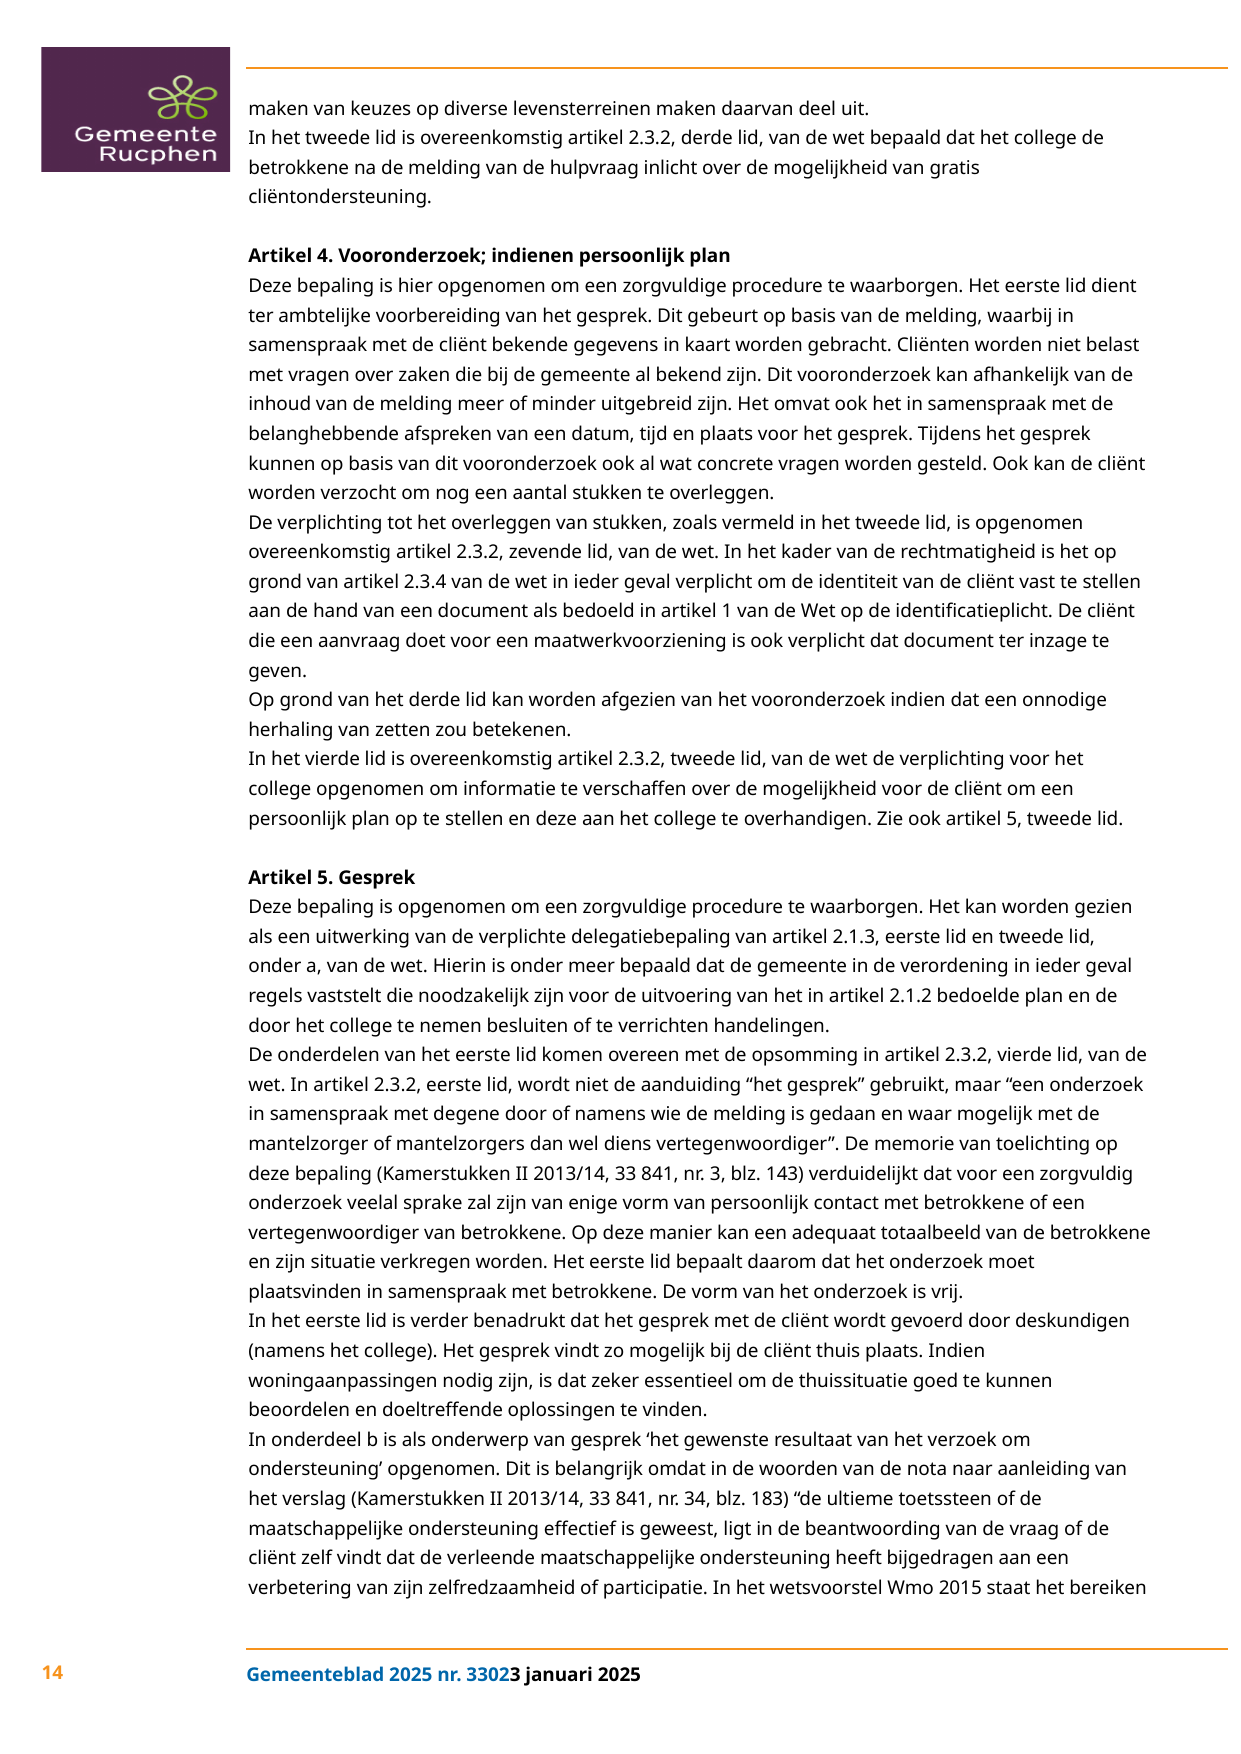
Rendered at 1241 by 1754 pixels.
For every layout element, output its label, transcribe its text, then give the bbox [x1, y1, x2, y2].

text Deze bepaling is opgenomen om een zorgvuldige procedure te waarborgen. Het kan worden gezien als een uitwerking van de verplichte delegatiebepaling van artikel 2.1.3, eerste lid en tweede lid, onder a, van de wet. Hierin is onder meer bepaald dat de gemeente in de verordening in ieder geval regels vaststelt die noodzakelijk zijn voor de uitvoering van het in artikel 2.1.2 bedoelde plan en de door het college te nemen besluiten of te verrichten handelingen. [248, 893, 1152, 1038]
text De onderdelen van het eerste lid komen overeen met de opsomming in artikel 2.3.2, vierde lid, van de wet. In artikel 2.3.2, eerste lid, wordt niet de aanduiding “het gesprek” gebruikt, maar “een onderzoek in samenspraak met degene door of namens wie de melding is gedaan en waar mogelijk met de mantelzorger of mantelzorgers dan wel diens vertegenwoordiger”. De memorie van toelichting op deze bepaling (Kamerstukken II 2013/14, 33 841, nr. 3, blz. 143) verduidelijkt dat voor een zorgvuldig onderzoek veelal sprake zal zijn van enige vorm van persoonlijk contact met betrokkene of een vertegenwoordiger van betrokkene. Op deze manier kan een adequaat totaalbeeld van de betrokkene en zijn situatie verkregen worden. Het eerste lid bepaalt daarom dat het onderzoek moet plaatsvinden in samenspraak met betrokkene. De vorm van het onderzoek is vrij. [248, 1041, 1152, 1304]
text Artikel 5. Gesprek [248, 864, 1152, 890]
text In het eerste lid is verder benadrukt dat het gesprek met de cliënt wordt gevoerd door deskundigen (namens het college). Het gesprek vindt zo mogelijk bij de cliënt thuis plaats. Indien woningaanpassingen nodig zijn, is dat zeker essentieel om de thuissituatie goed te kunnen beoordelen en doeltreffende oplossingen te vinden. [248, 1308, 1152, 1422]
text De verplichting tot het overleggen van stukken, zoals vermeld in het tweede lid, is opgenomen overeenkomstig artikel 2.3.2, zevende lid, van de wet. In het kader van de rechtmatigheid is het op grond van artikel 2.3.4 van de wet in ieder geval verplicht om de identiteit van de cliënt vast te stellen aan de hand van een document als bedoeld in artikel 1 van de Wet op de identificatieplicht. De cliënt die een aanvraag doet voor een maatwerkvoorziening is ook verplicht dat document ter inzage te geven. [248, 509, 1152, 683]
text maken van keuzes op diverse levensterreinen maken daarvan deel uit. [248, 95, 1152, 121]
text Deze bepaling is hier opgenomen om een zorgvuldige procedure te waarborgen. Het eerste lid dient ter ambtelijke voorbereiding van het gesprek. Dit gebeurt op basis van de melding, waarbij in samenspraak met de cliënt bekende gegevens in kaart worden gebracht. Cliënten worden niet belast met vragen over zaken die bij de gemeente al bekend zijn. Dit vooronderzoek kan afhankelijk van de inhoud van de melding meer of minder uitgebreid zijn. Het omvat ook het in samenspraak met de belanghebbende afspreken van een datum, tijd en plaats voor het gesprek. Tijdens het gesprek kunnen op basis van dit vooronderzoek ook al wat concrete vragen worden gesteld. Ook kan de cliënt worden verzocht om nog een aantal stukken te overleggen. [248, 272, 1152, 505]
text In het tweede lid is overeenkomstig artikel 2.3.2, derde lid, van de wet bepaald dat het college de betrokkene na de melding van de hulpvraag inlicht over de mogelijkheid van gratis cliëntondersteuning. [248, 124, 1152, 209]
text Op grond van het derde lid kan worden afgezien van het vooronderzoek indien dat een onnodige herhaling van zetten zou betekenen. [248, 686, 1152, 742]
text In het vierde lid is overeenkomstig artikel 2.3.2, tweede lid, van de wet de verplichting voor het college opgenomen om informatie te verschaffen over de mogelijkheid voor de cliënt om een persoonlijk plan op te stellen en deze aan het college te overhandigen. Zie ook artikel 5, tweede lid. [248, 746, 1152, 831]
text Artikel 4. Vooronderzoek; indienen persoonlijk plan [248, 243, 1152, 268]
text In onderdeel b is als onderwerp van gesprek ‘het gewenste resultaat van het verzoek om ondersteuning’ opgenomen. Dit is belangrijk omdat in de woorden van de nota naar aanleiding van het verslag (Kamerstukken II 2013/14, 33 841, nr. 34, blz. 183) “de ultieme toetssteen of de maatschappelijke ondersteuning effectief is geweest, ligt in de beantwoording van de vraag of de cliënt zelf vindt dat de verleende maatschappelijke ondersteuning heeft bijgedragen aan een verbetering van zijn zelfredzaamheid of participatie. In het wetsvoorstel Wmo 2015 staat het bereiken [248, 1426, 1152, 1600]
picture [41, 47, 231, 172]
